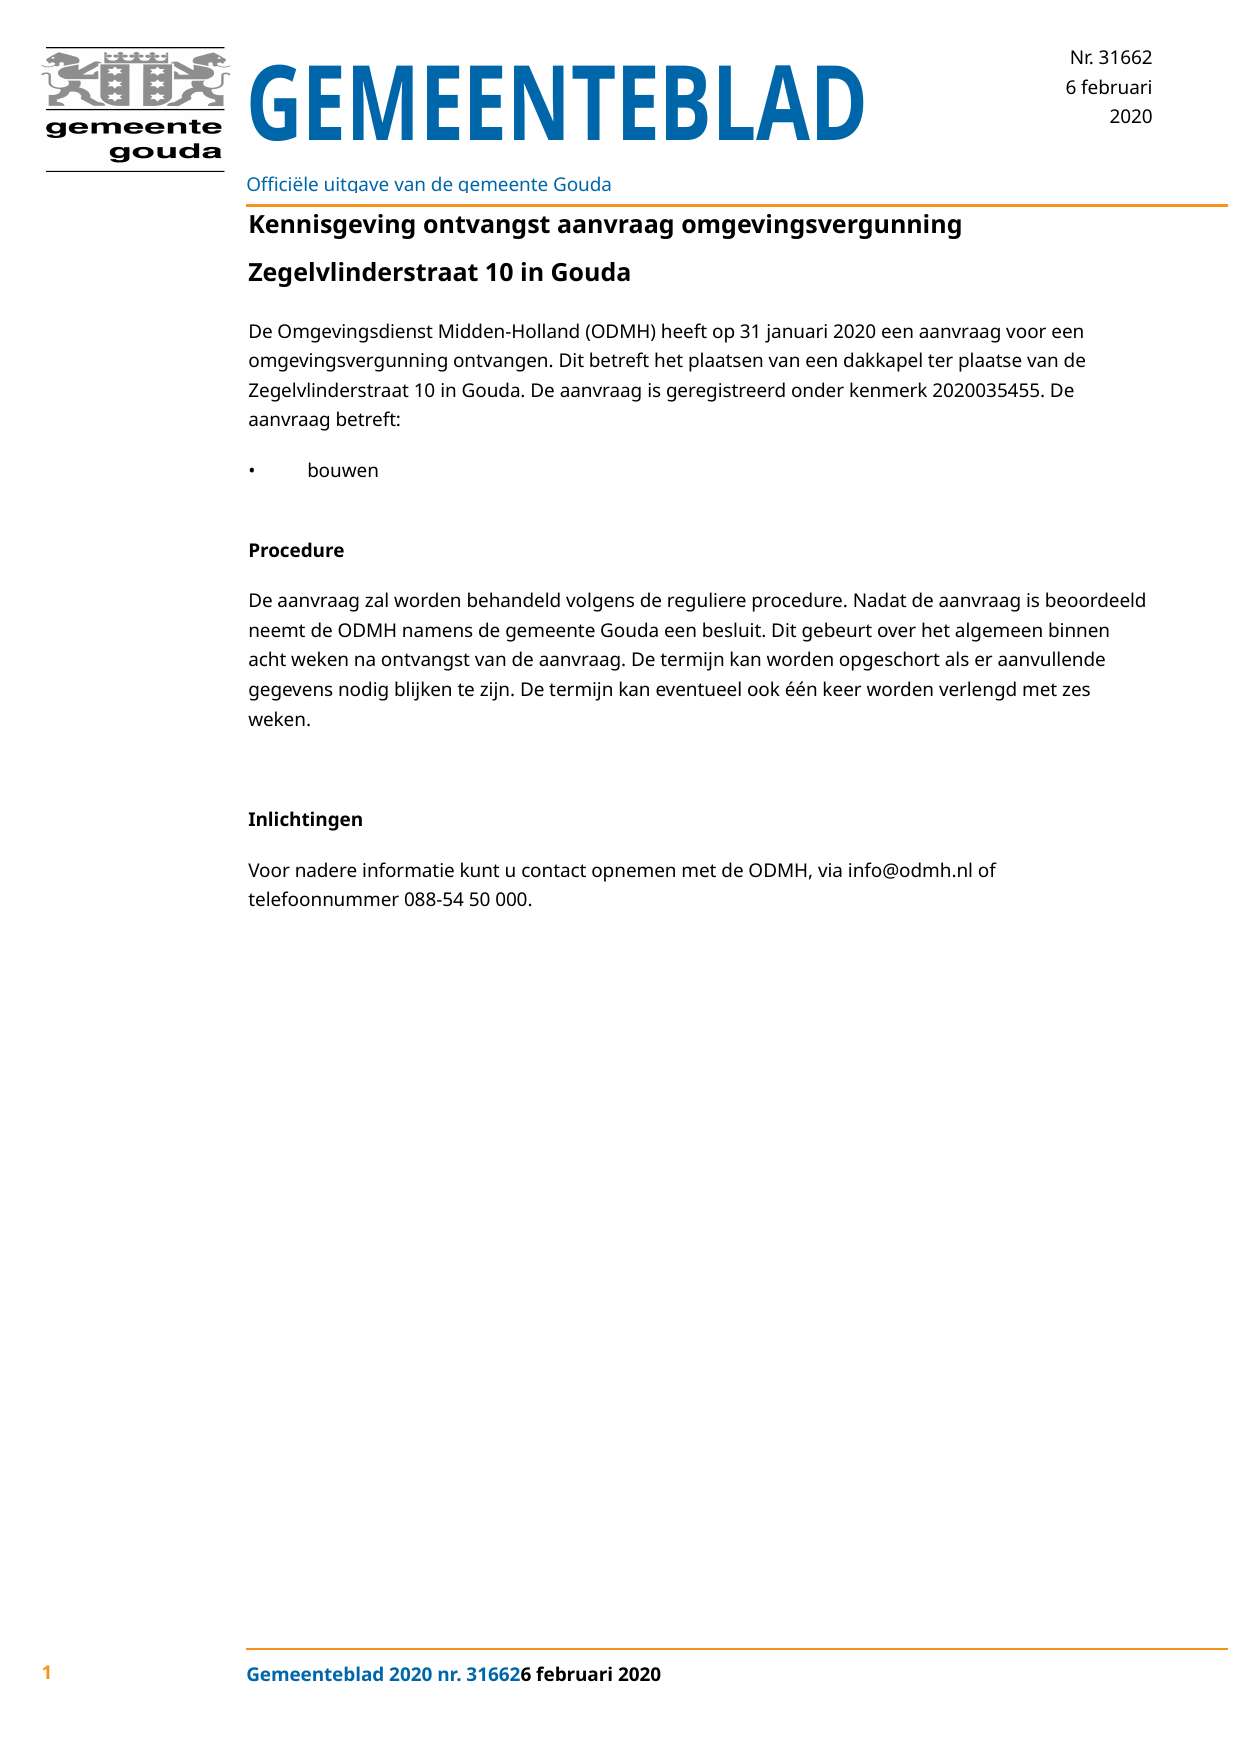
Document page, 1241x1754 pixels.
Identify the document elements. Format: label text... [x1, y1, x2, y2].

text De Omgevingsdienst Midden-Holland (ODMH) heeft op 31 januari 2020 een aanvraag voor een omgevingsvergunning ontvangen. Dit betreft het plaatsen van een dakkapel ter plaatse van de Zegelvlinderstraat 10 in Gouda. De aanvraag is geregistreerd onder kenmerk 2020035455. De aanvraag betreft: [248, 318, 1152, 432]
text Kennisgeving ontvangst aanvraag omgevingsvergunning Zegelvlinderstraat 10 in Gouda [248, 207, 1152, 288]
picture [41, 47, 231, 172]
text De aanvraag zal worden behandeld volgens de reguliere procedure. Nadat de aanvraag is beoordeeld neemt de ODMH namens de gemeente Gouda een besluit. Dit gebeurt over het algemeen binnen acht weken na ontvangst van de aanvraag. De termijn kan worden opgeschort als er aanvullende gegevens nodig blijken te zijn. De termijn kan eventueel ook één keer worden verlengd met zes weken. [248, 587, 1152, 732]
text Procedure [248, 537, 1152, 563]
text Inlichtingen [248, 807, 1152, 832]
text Voor nadere informatie kunt u contact opnemen met de ODMH, via info@odmh.nl of telefoonnummer 088-54 50 000. [248, 857, 1152, 912]
list bouwen [248, 457, 1152, 483]
